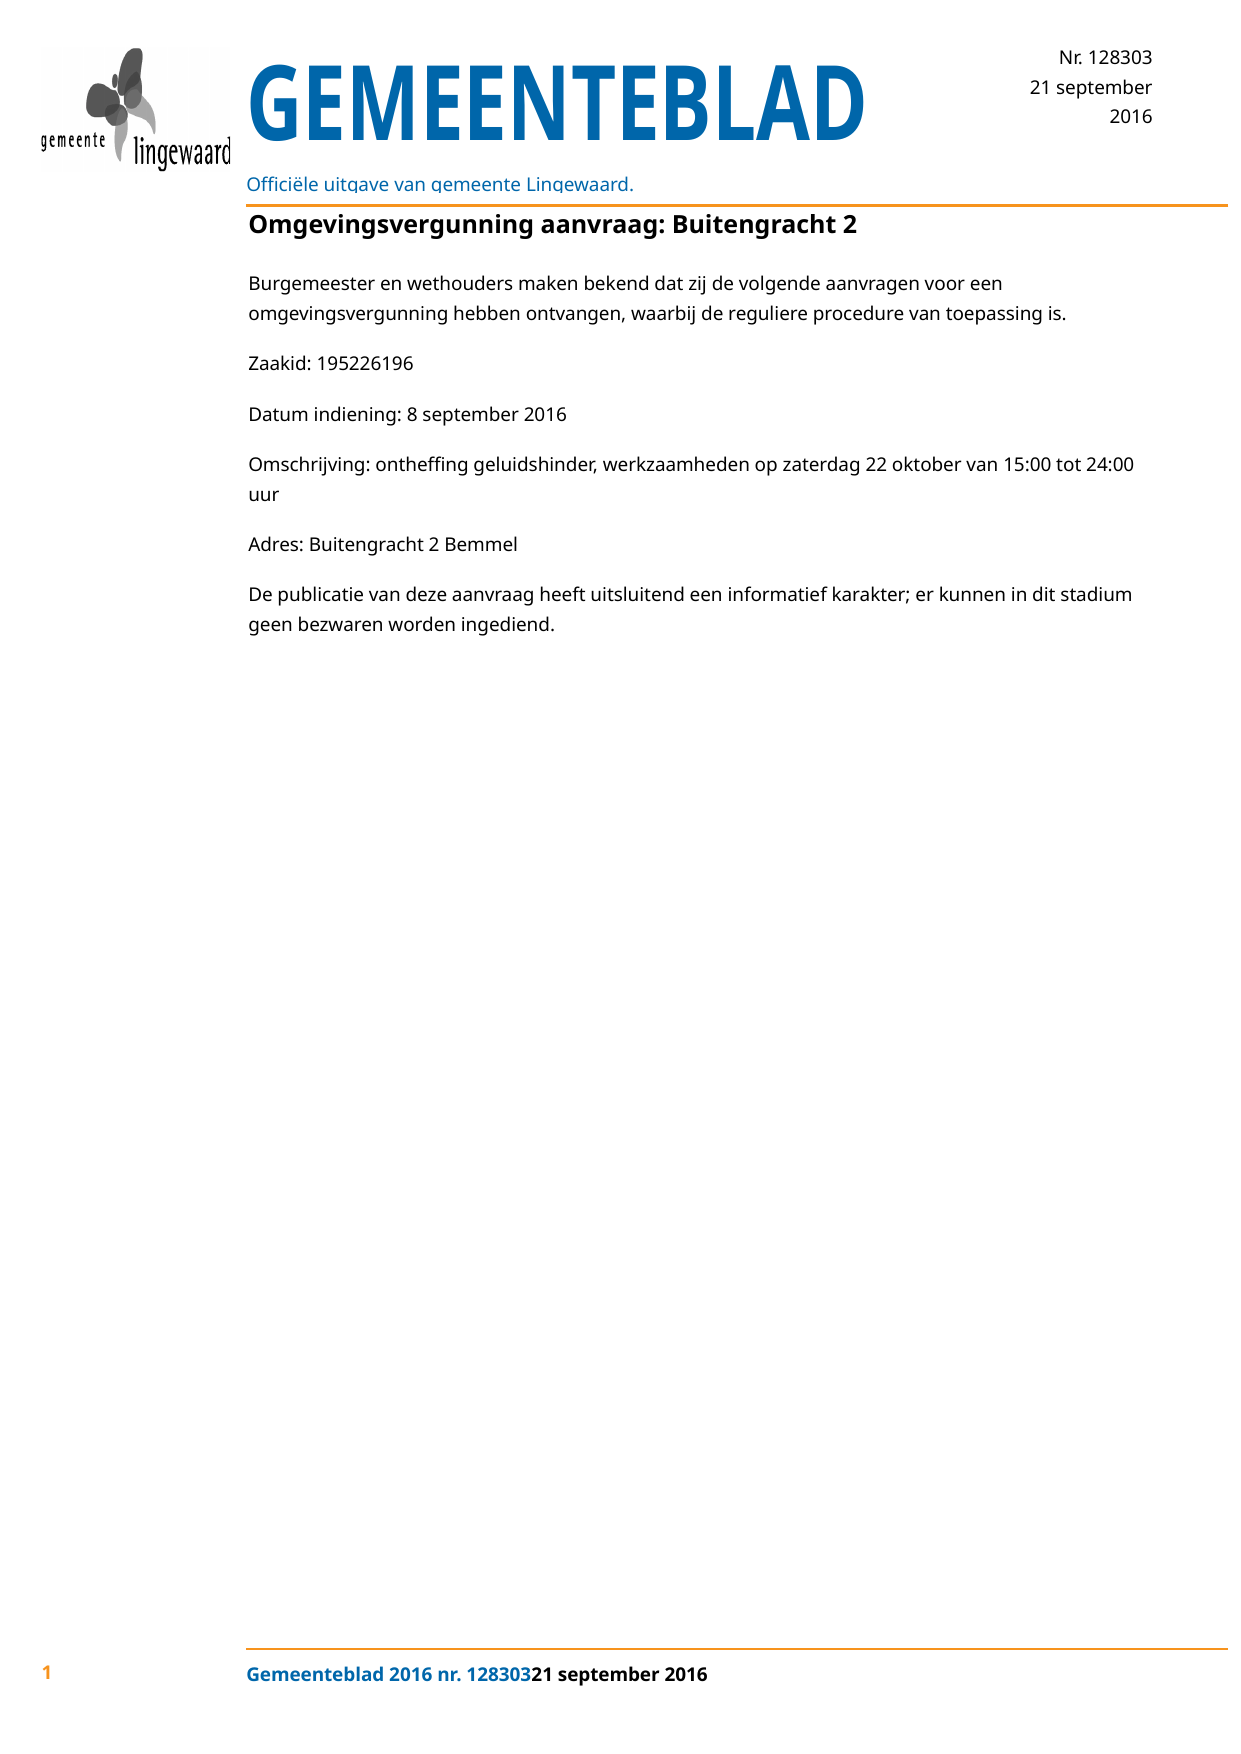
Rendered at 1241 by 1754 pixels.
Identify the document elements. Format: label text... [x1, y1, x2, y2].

text Omschrijving: ontheffing geluidshinder, werkzaamheden op zaterdag 22 oktober van 15:00 tot 24:00 uur [248, 451, 1152, 506]
text Burgemeester en wethouders maken bekend dat zij de volgende aanvragen voor een omgevingsvergunning hebben ontvangen, waarbij de reguliere procedure van toepassing is. [248, 270, 1152, 326]
text De publicatie van deze aanvraag heeft uitsluitend een informatief karakter; er kunnen in dit stadium geen bezwaren worden ingediend. [248, 582, 1152, 637]
text Omgevingsvergunning aanvraag: Buitengracht 2 [248, 207, 1152, 241]
text Datum indiening: 8 september 2016 [248, 401, 1152, 426]
text Adres: Buitengracht 2 Bemmel [248, 531, 1152, 557]
picture [41, 47, 231, 172]
text Zaakid: 195226196 [248, 350, 1152, 376]
